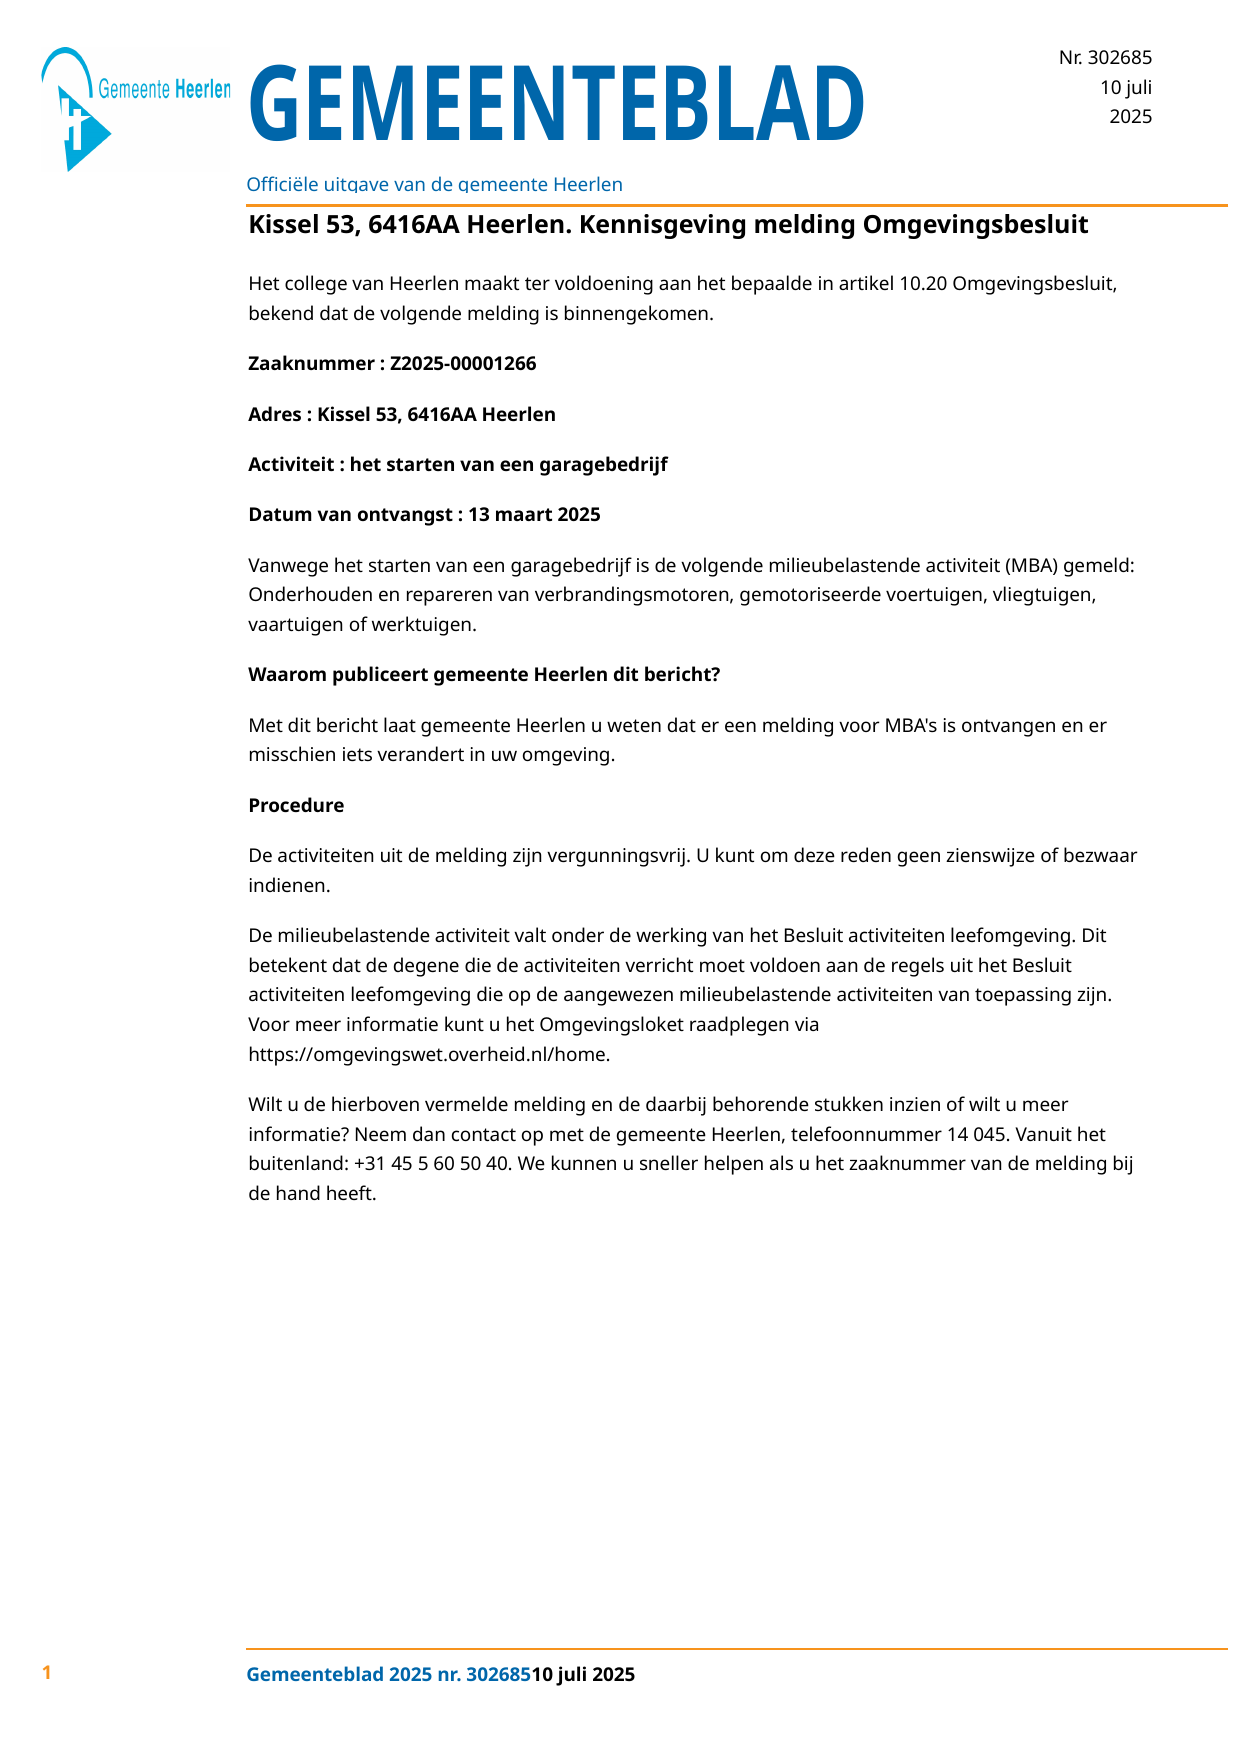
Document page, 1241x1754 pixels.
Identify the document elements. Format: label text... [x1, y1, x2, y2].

text De activiteiten uit de melding zijn vergunningsvrij. U kunt om deze reden geen zienswijze of bezwaar indienen. [248, 842, 1152, 898]
text Het college van Heerlen maakt ter voldoening aan het bepaalde in artikel 10.20 Omgevingsbesluit, bekend dat de volgende melding is binnengekomen. [248, 270, 1152, 326]
text Adres : Kissel 53, 6416AA Heerlen [248, 401, 1152, 426]
text Wilt u de hierboven vermelde melding en de daarbij behorende stukken inzien of wilt u meer informatie? Neem dan contact op met de gemeente Heerlen, telefoonnummer 14 045. Vanuit het buitenland: +31 45 5 60 50 40. We kunnen u sneller helpen als u het zaaknummer van de melding bij de hand heeft. [248, 1091, 1152, 1206]
text Activiteit : het starten van een garagebedrijf [248, 451, 1152, 477]
text Procedure [248, 792, 1152, 818]
picture [41, 47, 231, 172]
picture [41, 47, 59, 70]
text Met dit bericht laat gemeente Heerlen u weten dat er een melding voor MBA's is ontvangen en er misschien iets verandert in uw omgeving. [248, 712, 1152, 767]
text Waarom publiceert gemeente Heerlen dit bericht? [248, 662, 1152, 687]
text Zaaknummer : Z2025-00001266 [248, 350, 1152, 376]
text Kissel 53, 6416AA Heerlen. Kennisgeving melding Omgevingsbesluit [248, 207, 1152, 241]
text Datum van ontvangst : 13 maart 2025 [248, 502, 1152, 527]
text Vanwege het starten van een garagebedrijf is de volgende milieubelastende activiteit (MBA) gemeld: Onderhouden en repareren van verbrandingsmotoren, gemotoriseerde voertuigen, vliegtuigen, vaartuigen of werktuigen. [248, 552, 1152, 637]
text De milieubelastende activiteit valt onder de werking van het Besluit activiteiten leefomgeving. Dit betekent dat de degene die de activiteiten verricht moet voldoen aan de regels uit het Besluit activiteiten leefomgeving die op de aangewezen milieubelastende activiteiten van toepassing zijn. Voor meer informatie kunt u het Omgevingsloket raadplegen via https://omgevingswet.overheid.nl/home. [248, 922, 1152, 1066]
